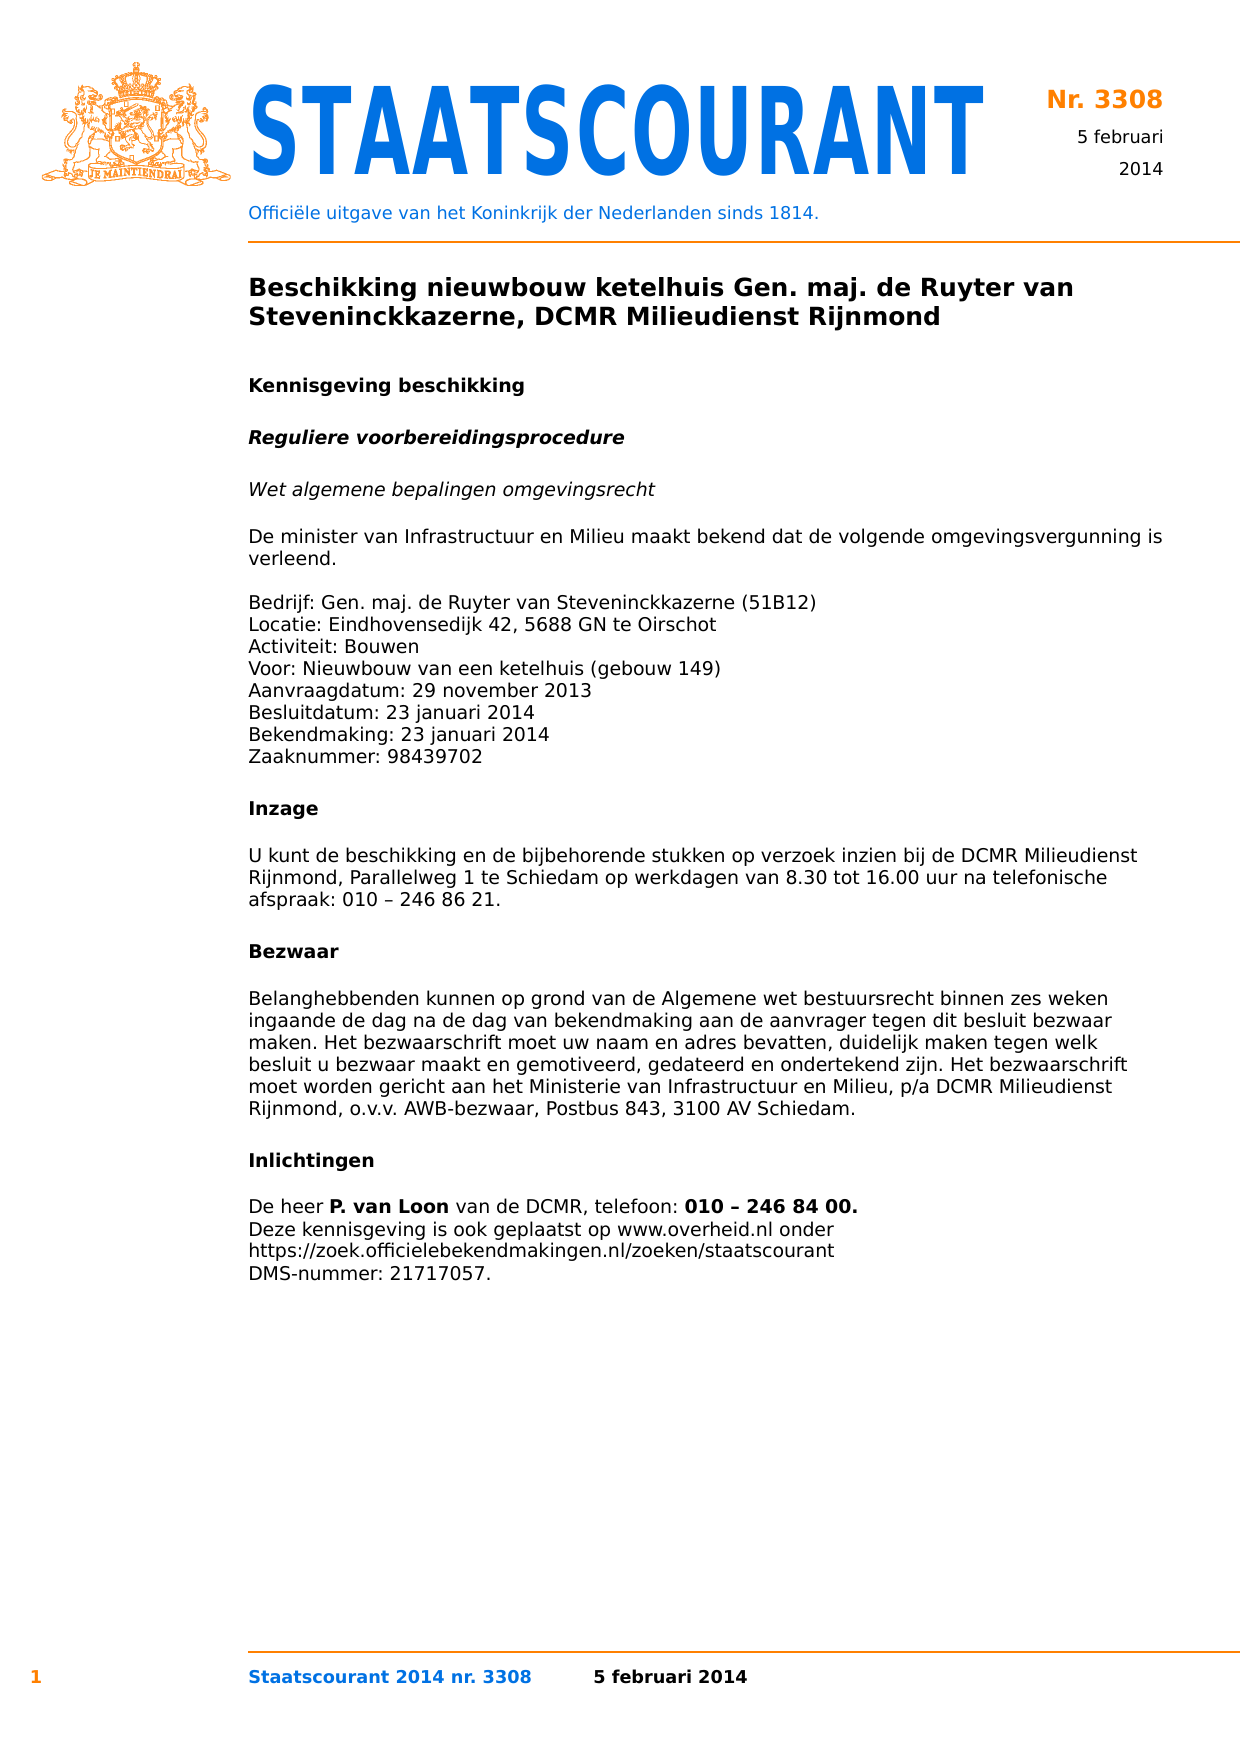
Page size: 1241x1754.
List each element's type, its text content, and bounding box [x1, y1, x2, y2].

text DMS-nummer: 21717057. [248, 1262, 1163, 1284]
subtitle Reguliere voorbereidingsprocedure [248, 427, 1163, 449]
picture [41, 62, 231, 186]
subtitle Bezwaar [248, 941, 1163, 963]
text Bedrijf: Gen. maj. de Ruyter van Steveninckkazerne (51B12) [248, 592, 1163, 614]
text Besluitdatum: 23 januari 2014 [248, 702, 1163, 724]
table_header [25, 62, 248, 241]
text Voor: Nieuwbouw van een ketelhuis (gebouw 149) [248, 658, 1163, 680]
table_cell 5 februari [998, 121, 1240, 153]
table_header STAATSCOURANT [248, 62, 998, 203]
text U kunt de beschikking en de bijbehorende stukken op verzoek inzien bij de DCMR Milieudienst Rijnmond, Parallelweg 1 te Schiedam op werkdagen van 8.30 tot 16.00 uur na telefonische afspraak: 010 – 246 86 21. [248, 845, 1163, 911]
subtitle Inlichtingen [248, 1149, 1163, 1171]
subtitle Wet algemene bepalingen omgevingsrecht [248, 479, 1163, 501]
subtitle Beschikking nieuwbouw ketelhuis Gen. maj. de Ruyter van Steveninckkazerne, DCMR Milieudienst Rijnmond [248, 273, 1163, 331]
text Activiteit: Bouwen [248, 636, 1163, 658]
text Bekendmaking: 23 januari 2014 [248, 724, 1163, 746]
text Deze kennisgeving is ook geplaatst op www.overheid.nl onder https://zoek.officielebekendmakingen.nl/zoeken/staatscourant [248, 1218, 1163, 1262]
text De minister van Infrastructuur en Milieu maakt bekend dat de volgende omgevingsvergunning is verleend. [248, 526, 1163, 570]
text Zaaknummer: 98439702 [248, 746, 1163, 768]
text De heer P. van Loon van de DCMR, telefoon: 010 – 246 84 00. [248, 1196, 1163, 1218]
text Aanvraagdatum: 29 november 2013 [248, 680, 1163, 702]
text Belanghebbenden kunnen op grond van de Algemene wet bestuursrecht binnen zes weken ingaande de dag na de dag van bekendmaking aan de aanvrager tegen dit besluit bezwaar maken. Het bezwaarschrift moet uw naam en adres bevatten, duidelijk maken tegen welk besluit u bezwaar maakt en gemotiveerd, gedateerd en ondertekend zijn. Het bezwaarschrift moet worden gericht aan het Ministerie van Infrastructuur en Milieu, p/a DCMR Milieudienst Rijnmond, o.v.v. AWB-bezwaar, Postbus 843, 3100 AV Schiedam. [248, 988, 1163, 1119]
table_cell Officiële uitgave van het Koninkrijk der Nederlanden sinds 1814. [248, 203, 1240, 241]
table_cell 2014 [998, 153, 1240, 203]
table_header Nr. 3308 [998, 62, 1240, 121]
subtitle Inzage [248, 798, 1163, 820]
text Locatie: Eindhovensedijk 42, 5688 GN te Oirschot [248, 614, 1163, 636]
subtitle Kennisgeving beschikking [248, 375, 1163, 397]
